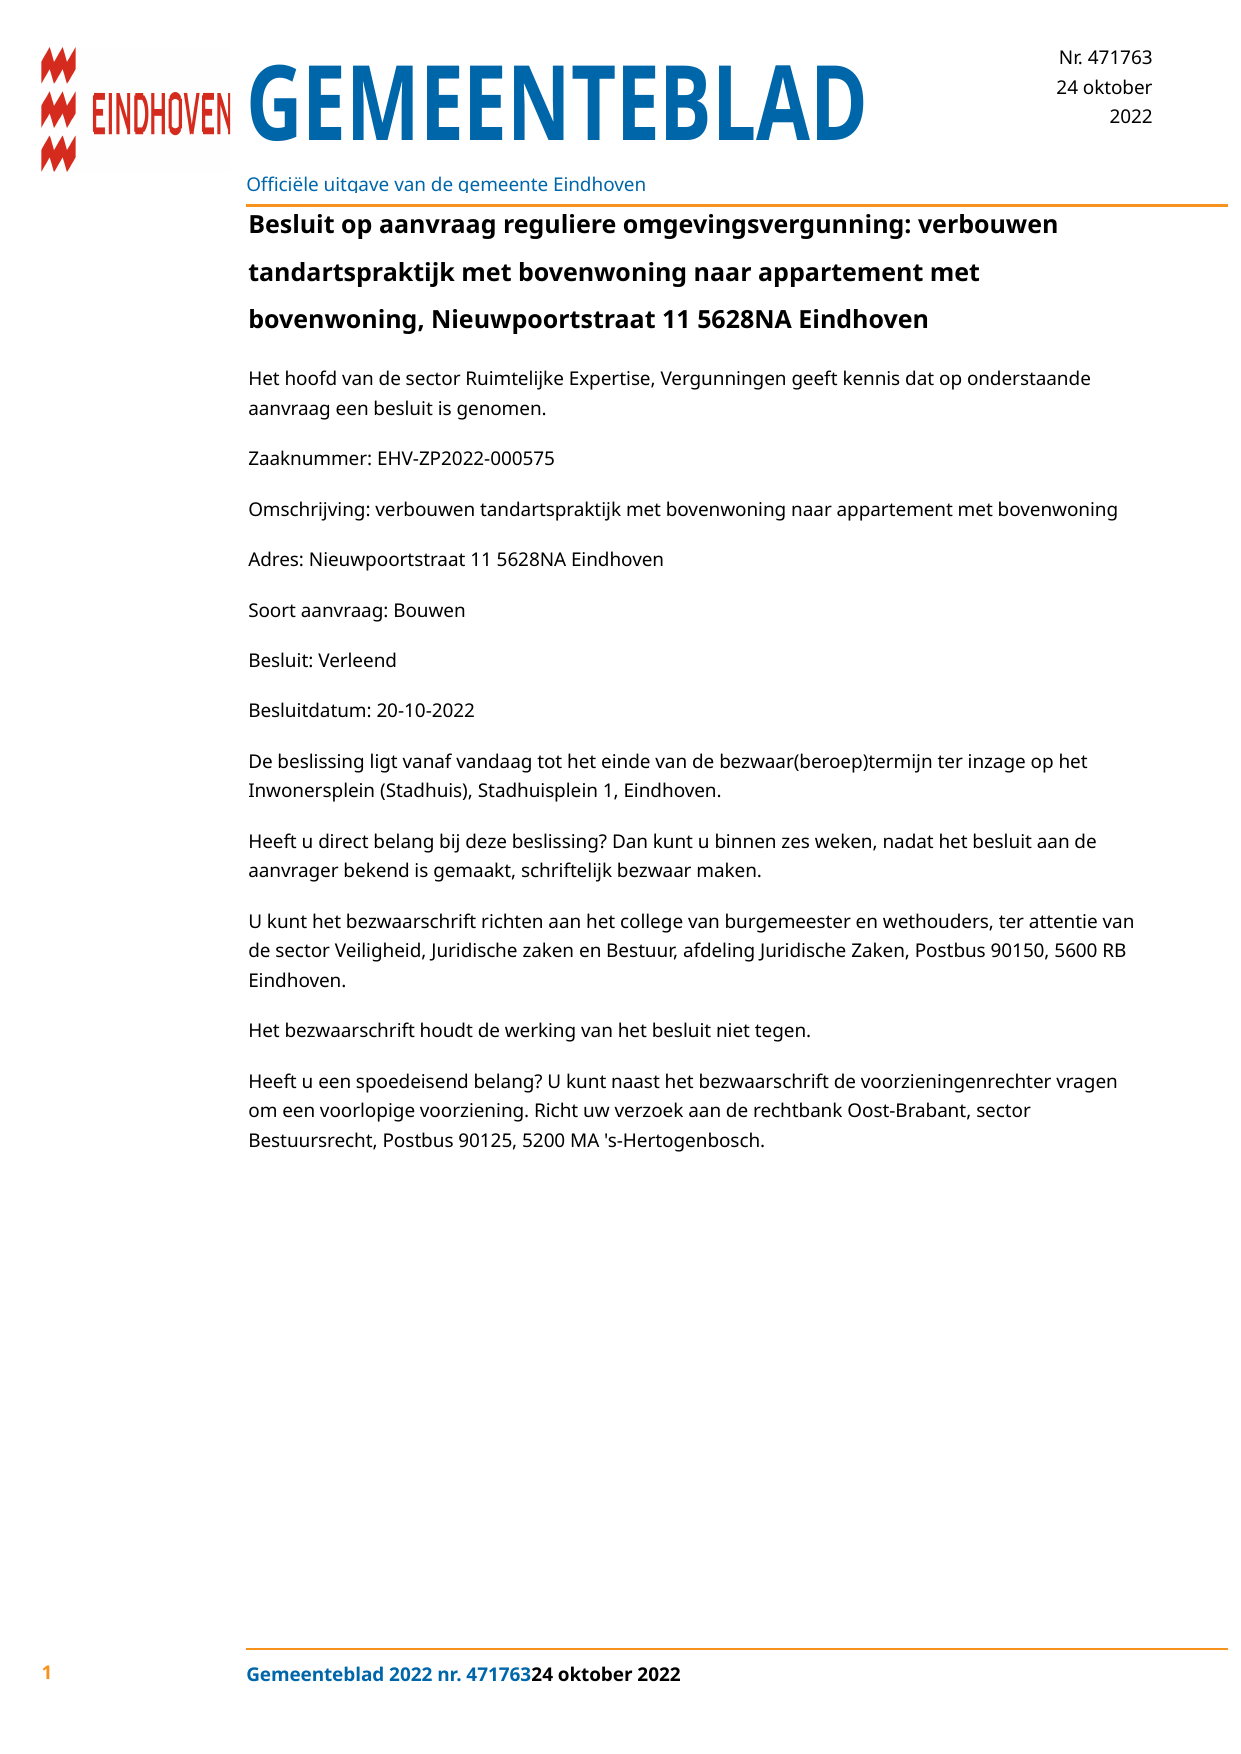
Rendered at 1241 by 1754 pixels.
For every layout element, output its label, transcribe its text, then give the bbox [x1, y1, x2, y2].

text Adres: Nieuwpoortstraat 11 5628NA Eindhoven [248, 546, 1152, 572]
picture [41, 47, 231, 172]
text Heeft u een spoedeisend belang? U kunt naast het bezwaarschrift de voorzieningenrechter vragen om een voorlopige voorziening. Richt uw verzoek aan de rechtbank Oost-Brabant, sector Bestuursrecht, Postbus 90125, 5200 MA 's-Hertogenbosch. [248, 1068, 1152, 1153]
text Heeft u direct belang bij deze beslissing? Dan kunt u binnen zes weken, nadat het besluit aan de aanvrager bekend is gemaakt, schriftelijk bezwaar maken. [248, 828, 1152, 883]
text Het bezwaarschrift houdt de werking van het besluit niet tegen. [248, 1018, 1152, 1043]
text Zaaknummer: EHV-ZP2022-000575 [248, 446, 1152, 471]
text Besluitdatum: 20-10-2022 [248, 698, 1152, 723]
text U kunt het bezwaarschrift richten aan het college van burgemeester en wethouders, ter attentie van de sector Veiligheid, Juridische zaken en Bestuur, afdeling Juridische Zaken, Postbus 90150, 5600 RB Eindhoven. [248, 908, 1152, 993]
text Soort aanvraag: Bouwen [248, 597, 1152, 622]
text De beslissing ligt vanaf vandaag tot het einde van de bezwaar(beroep)termijn ter inzage op het Inwonersplein (Stadhuis), Stadhuisplein 1, Eindhoven. [248, 748, 1152, 803]
text Het hoofd van de sector Ruimtelijke Expertise, Vergunningen geeft kennis dat op onderstaande aanvraag een besluit is genomen. [248, 366, 1152, 421]
text Omschrijving: verbouwen tandartspraktijk met bovenwoning naar appartement met bovenwoning [248, 496, 1152, 522]
text Besluit: Verleend [248, 647, 1152, 673]
text Besluit op aanvraag reguliere omgevingsvergunning: verbouwen tandartspraktijk met bovenwoning naar appartement met bovenwoning, Nieuwpoortstraat 11 5628NA Eindhoven [248, 207, 1152, 336]
